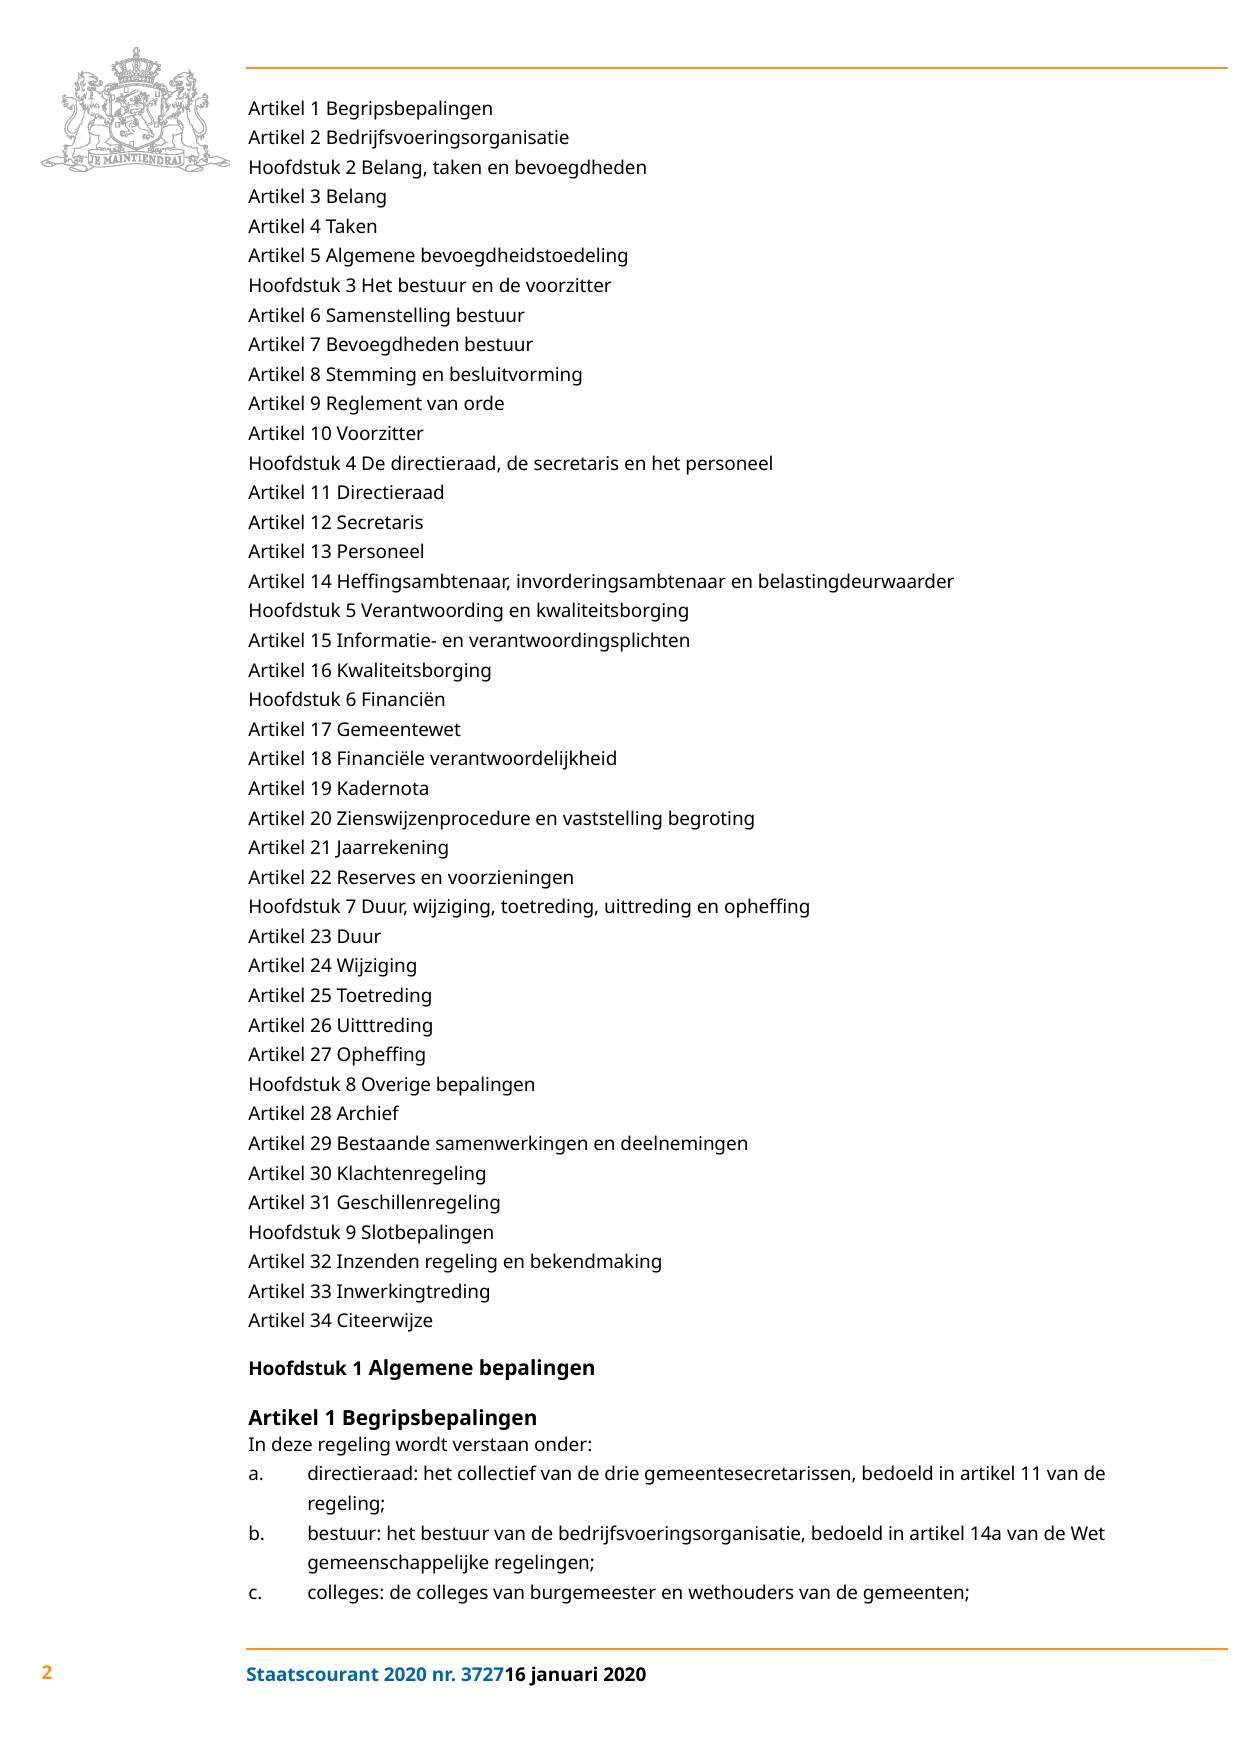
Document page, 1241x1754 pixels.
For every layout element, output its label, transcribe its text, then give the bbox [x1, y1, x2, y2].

text Artikel 31 Geschillenregeling [248, 1189, 1152, 1215]
text Artikel 6 Samenstelling bestuur [248, 302, 1152, 328]
text Hoofdstuk 3 Het bestuur en de voorzitter [248, 272, 1152, 298]
list bestuur: het bestuur van de bedrijfsvoeringsorganisatie, bedoeld in artikel 14a van de Wet gemeenschappelijke regelingen; [248, 1520, 1152, 1575]
text Artikel 9 Reglement van orde [248, 391, 1152, 416]
list colleges: de colleges van burgemeester en wethouders van de gemeenten; [248, 1579, 1152, 1605]
text Artikel 26 Uitttreding [248, 1012, 1152, 1038]
text Artikel 29 Bestaande samenwerkingen en deelnemingen [248, 1130, 1152, 1156]
text Artikel 28 Archief [248, 1101, 1152, 1126]
text Artikel 23 Duur [248, 923, 1152, 949]
text Artikel 24 Wijziging [248, 953, 1152, 978]
text Artikel 22 Reserves en voorzieningen [248, 864, 1152, 890]
text Artikel 3 Belang [248, 183, 1152, 209]
text Hoofdstuk 6 Financiën [248, 686, 1152, 712]
text Artikel 4 Taken [248, 213, 1152, 239]
text Artikel 11 Directieraad [248, 479, 1152, 505]
text Artikel 16 Kwaliteitsborging [248, 657, 1152, 683]
text Hoofdstuk 9 Slotbepalingen [248, 1219, 1152, 1245]
text Artikel 21 Jaarrekening [248, 834, 1152, 860]
text Hoofdstuk 7 Duur, wijziging, toetreding, uittreding en opheffing [248, 893, 1152, 919]
text Artikel 20 Zienswijzenprocedure en vaststelling begroting [248, 805, 1152, 831]
text Artikel 7 Bevoegdheden bestuur [248, 331, 1152, 357]
text Hoofdstuk 2 Belang, taken en bevoegdheden [248, 154, 1152, 180]
text Artikel 32 Inzenden regeling en bekendmaking [248, 1248, 1152, 1274]
text Hoofdstuk 5 Verantwoording en kwaliteitsborging [248, 598, 1152, 623]
text Artikel 27 Opheffing [248, 1041, 1152, 1067]
text Hoofdstuk 4 De directieraad, de secretaris en het personeel [248, 450, 1152, 476]
text Artikel 10 Voorzitter [248, 420, 1152, 446]
text Artikel 19 Kadernota [248, 775, 1152, 801]
text Artikel 1 Begripsbepalingen [248, 95, 1152, 121]
text Hoofdstuk 8 Overige bepalingen [248, 1071, 1152, 1097]
text Artikel 8 Stemming en besluitvorming [248, 361, 1152, 387]
text Artikel 1 Begripsbepalingen [248, 1403, 1152, 1431]
text Artikel 2 Bedrijfsvoeringsorganisatie [248, 124, 1152, 150]
text In deze regeling wordt verstaan onder: [248, 1431, 1152, 1457]
text Artikel 13 Personeel [248, 538, 1152, 564]
text Artikel 14 Heffingsambtenaar, invorderingsambtenaar en belastingdeurwaarder [248, 568, 1152, 594]
text Hoofdstuk 1 Algemene bepalingen [248, 1353, 1152, 1382]
text Artikel 12 Secretaris [248, 509, 1152, 535]
text Artikel 34 Citeerwijze [248, 1308, 1152, 1333]
text Artikel 33 Inwerkingtreding [248, 1278, 1152, 1304]
text Artikel 25 Toetreding [248, 982, 1152, 1008]
text Artikel 17 Gemeentewet [248, 716, 1152, 742]
text Artikel 5 Algemene bevoegdheidstoedeling [248, 243, 1152, 268]
text Artikel 30 Klachtenregeling [248, 1160, 1152, 1186]
text Artikel 18 Financiële verantwoordelijkheid [248, 746, 1152, 771]
list directieraad: het collectief van de drie gemeentesecretarissen, bedoeld in artikel 11 van de regeling; [248, 1461, 1152, 1516]
picture [41, 47, 231, 172]
text Artikel 15 Informatie- en verantwoordingsplichten [248, 627, 1152, 653]
